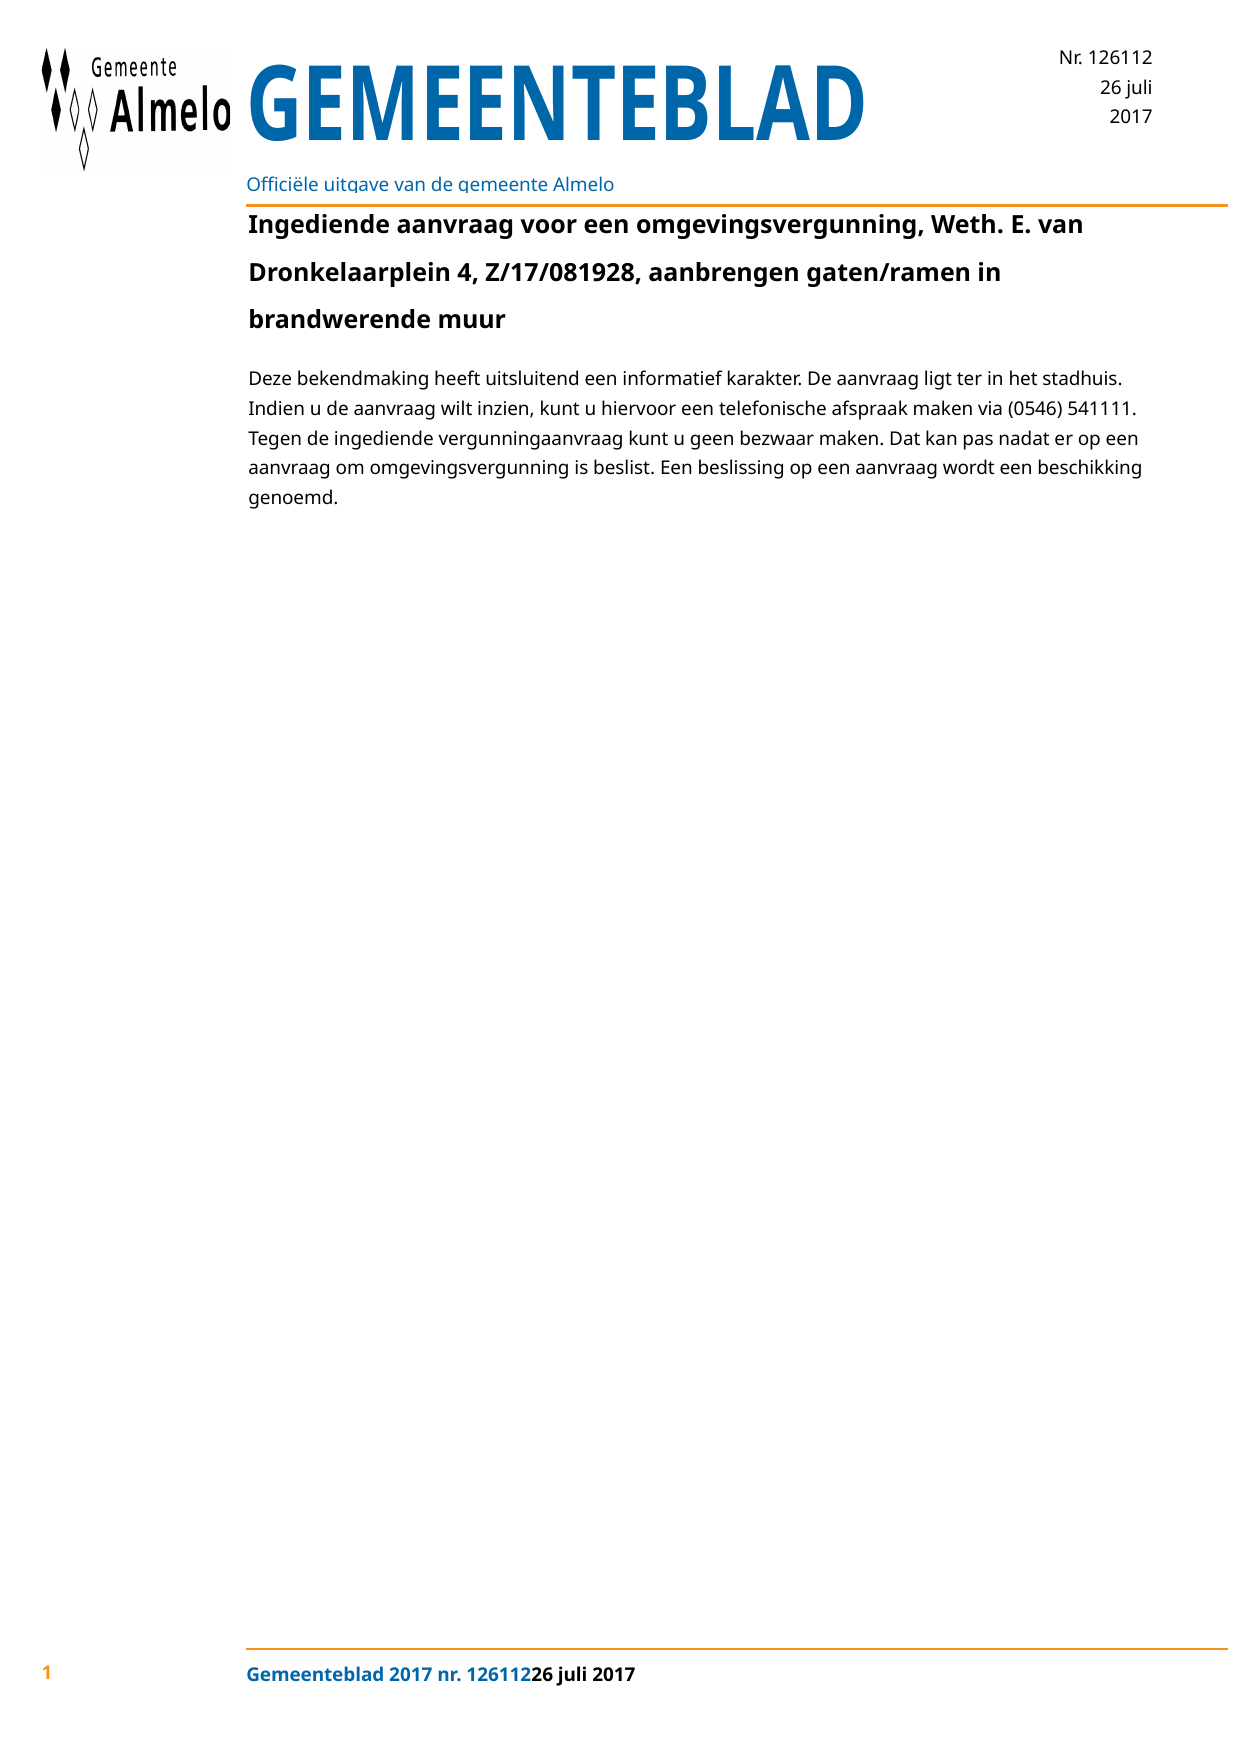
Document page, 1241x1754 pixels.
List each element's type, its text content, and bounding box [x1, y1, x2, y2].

text Ingediende aanvraag voor een omgevingsvergunning, Weth. E. van Dronkelaarplein 4, Z/17/081928, aanbrengen gaten/ramen in brandwerende muur [248, 207, 1152, 336]
text Deze bekendmaking heeft uitsluitend een informatief karakter. De aanvraag ligt ter in het stadhuis. Indien u de aanvraag wilt inzien, kunt u hiervoor een telefonische afspraak maken via (0546) 541111. Tegen de ingediende vergunningaanvraag kunt u geen bezwaar maken. Dat kan pas nadat er op een aanvraag om omgevingsvergunning is beslist. Een beslissing op een aanvraag wordt een beschikking genoemd. [248, 366, 1152, 509]
picture [41, 47, 231, 172]
